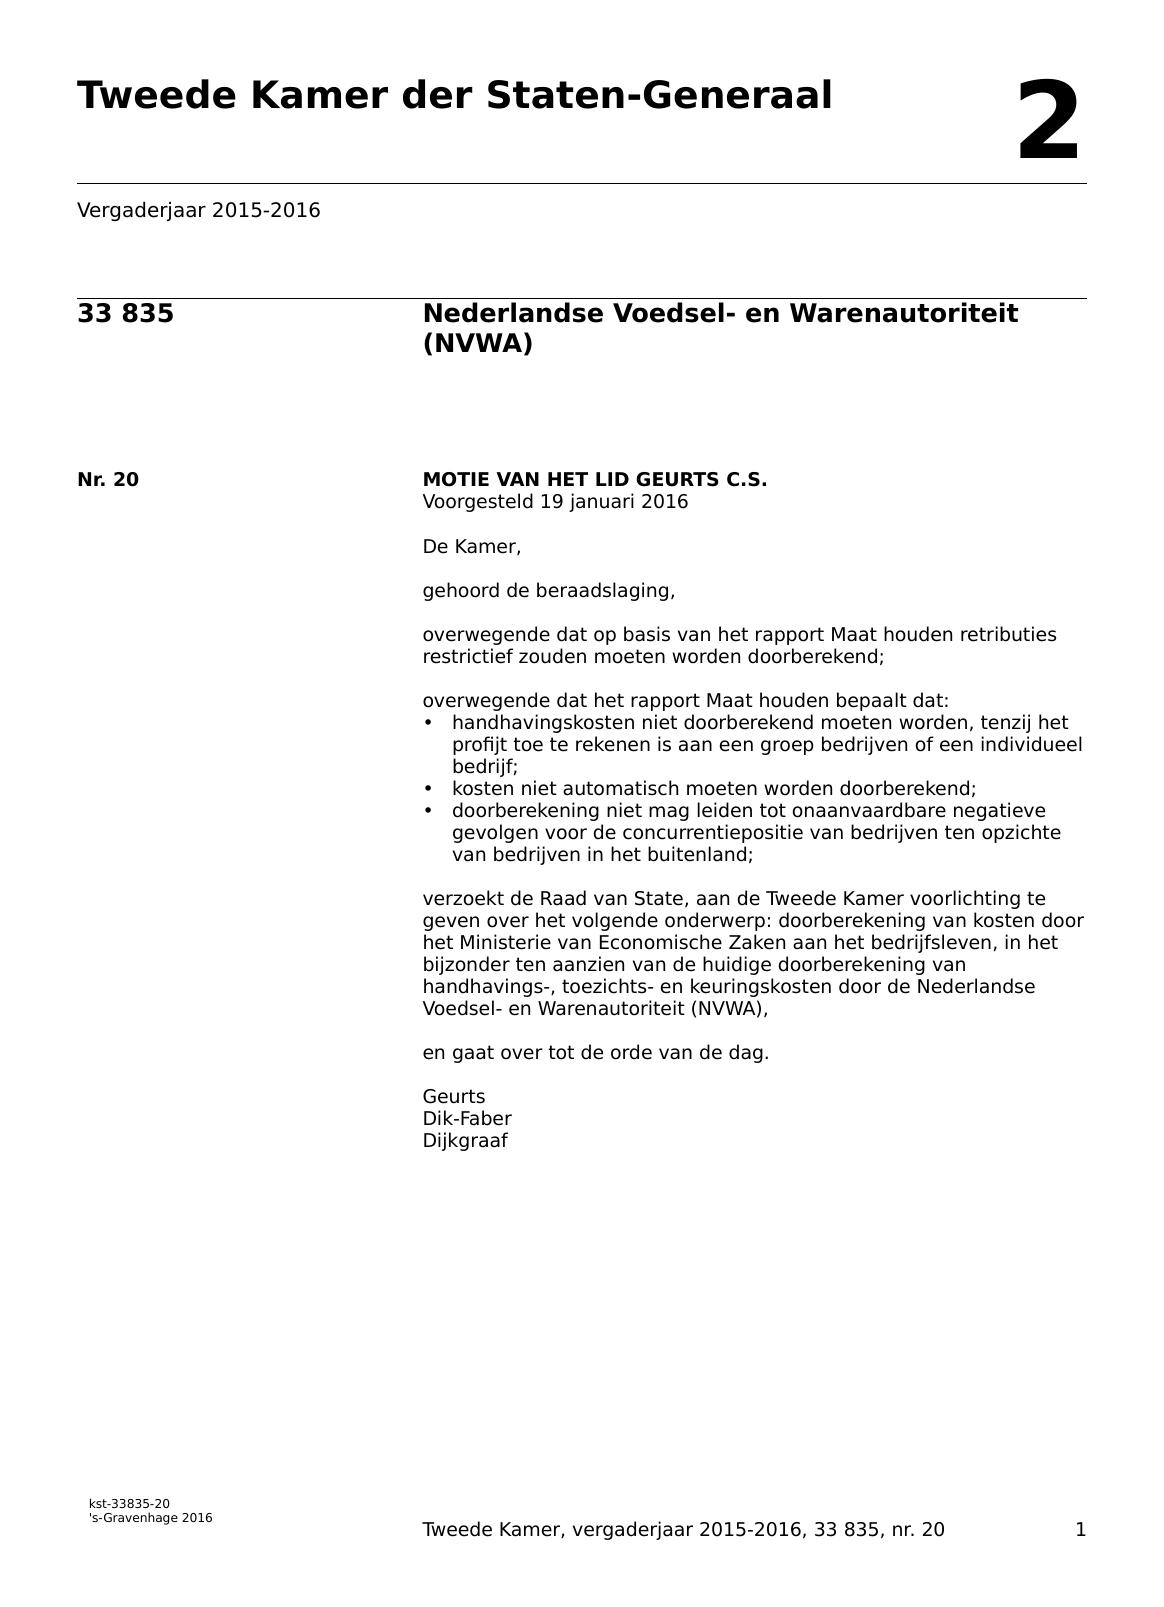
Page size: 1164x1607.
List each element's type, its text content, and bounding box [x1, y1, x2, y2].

text overwegende dat op basis van het rapport Maat houden retributies restrictief zouden moeten worden doorberekend; [422, 624, 1087, 668]
subtitle Nr. 20 MOTIE VAN HET LID GEURTS C.S. [77, 469, 1087, 491]
text • kosten niet automatisch moeten worden doorberekend; [422, 778, 1087, 800]
text • doorberekening niet mag leiden tot onaanvaardbare negatieve gevolgen voor de concurrentiepositie van bedrijven ten opzichte van bedrijven in het buitenland; [422, 800, 1087, 866]
text verzoekt de Raad van State, aan de Tweede Kamer voorlichting te geven over het volgende onderwerp: doorberekening van kosten door het Ministerie van Economische Zaken aan het bedrijfsleven, in het bijzonder ten aanzien van de huidige doorberekening van handhavings-, toezichts- en keuringskosten door de Nederlandse Voedsel- en Warenautoriteit (NVWA), [422, 888, 1087, 1020]
text Voorgesteld 19 januari 2016 [422, 491, 1087, 513]
table_header Tweede Kamer der Staten-Generaal [77, 59, 886, 183]
text kst-33835-20 [88, 1497, 323, 1511]
text gehoord de beraadslaging, [422, 580, 1087, 602]
text en gaat over tot de orde van de dag. [422, 1042, 1087, 1064]
text 's-Gravenhage 2016 [88, 1511, 323, 1525]
text • handhavingskosten niet doorberekend moeten worden, tenzij het profijt toe te rekenen is aan een groep bedrijven of een individueel bedrijf; [422, 712, 1087, 778]
subtitle 33 835 Nederlandse Voedsel- en Warenautoriteit (NVWA) [77, 299, 1087, 358]
table_cell Vergaderjaar 2015-2016 [77, 184, 1087, 298]
text Geurts [422, 1086, 1087, 1108]
text Dik-Faber [422, 1108, 1087, 1130]
text Dijkgraaf [422, 1130, 1087, 1152]
table_header 2 [886, 59, 1087, 183]
text overwegende dat het rapport Maat houden bepaalt dat: [422, 690, 1087, 712]
text De Kamer, [422, 536, 1087, 557]
